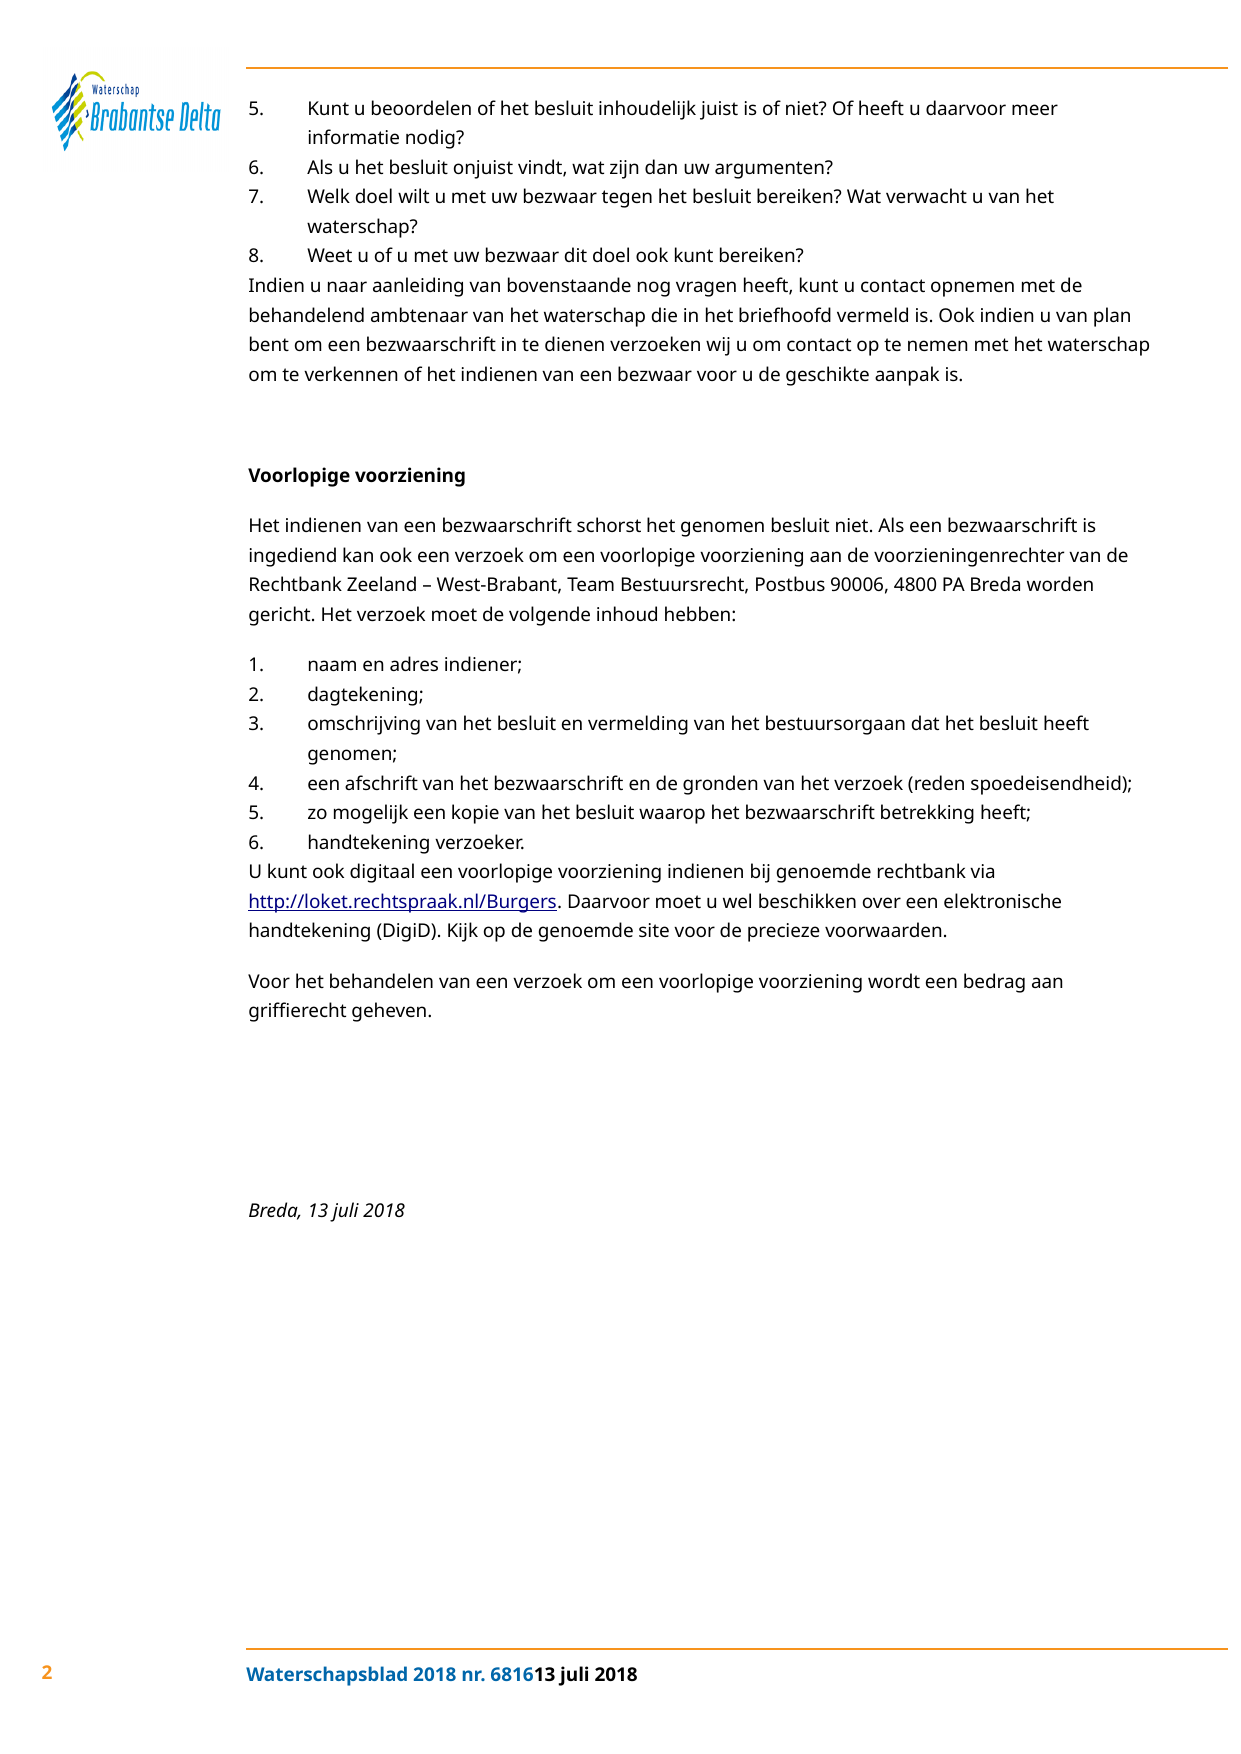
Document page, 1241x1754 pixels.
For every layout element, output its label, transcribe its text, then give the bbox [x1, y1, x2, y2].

list Weet u of u met uw bezwaar dit doel ook kunt bereiken? [248, 243, 1152, 268]
text Voorlopige voorziening [248, 462, 1152, 488]
list omschrijving van het besluit en vermelding van het bestuursorgaan dat het besluit heeft genomen; [248, 711, 1152, 766]
text Indien u naar aanleiding van bovenstaande nog vragen heeft, kunt u contact opnemen met de behandelend ambtenaar van het waterschap die in het briefhoofd vermeld is. Ook indien u van plan bent om een bezwaarschrift in te dienen verzoeken wij u om contact op te nemen met het waterschap om te verkennen of het indienen van een bezwaar voor u de geschikte aanpak is. [248, 272, 1152, 387]
list zo mogelijk een kopie van het besluit waarop het bezwaarschrift betrekking heeft; [248, 799, 1152, 825]
picture [41, 47, 231, 172]
list handtekening verzoeker. [248, 829, 1152, 855]
list Kunt u beoordelen of het besluit inhoudelijk juist is of niet? Of heeft u daarvoor meer informatie nodig? [248, 95, 1152, 150]
list Als u het besluit onjuist vindt, wat zijn dan uw argumenten? [248, 154, 1152, 180]
text U kunt ook digitaal een voorlopige voorziening indienen bij genoemde rechtbank via http://loket.rechtspraak.nl/Burgers. Daarvoor moet u wel beschikken over een elektronische handtekening (DigiD). Kijk op de genoemde site voor de precieze voorwaarden. [248, 858, 1152, 943]
list naam en adres indiener; [248, 651, 1152, 677]
list een afschrift van het bezwaarschrift en de gronden van het verzoek (reden spoedeisendheid); [248, 770, 1152, 796]
text Voor het behandelen van een verzoek om een voorlopige voorziening wordt een bedrag aan griffierecht geheven. [248, 968, 1152, 1023]
text Het indienen van een bezwaarschrift schorst het genomen besluit niet. Als een bezwaarschrift is ingediend kan ook een verzoek om een voorlopige voorziening aan de voorzieningenrechter van de Rechtbank Zeeland – West-Brabant, Team Bestuursrecht, Postbus 90006, 4800 PA Breda worden gericht. Het verzoek moet de volgende inhoud hebben: [248, 512, 1152, 627]
list Welk doel wilt u met uw bezwaar tegen het besluit bereiken? Wat verwacht u van het waterschap? [248, 183, 1152, 239]
list dagtekening; [248, 681, 1152, 707]
text Breda, 13 juli 2018 [248, 1197, 1152, 1222]
